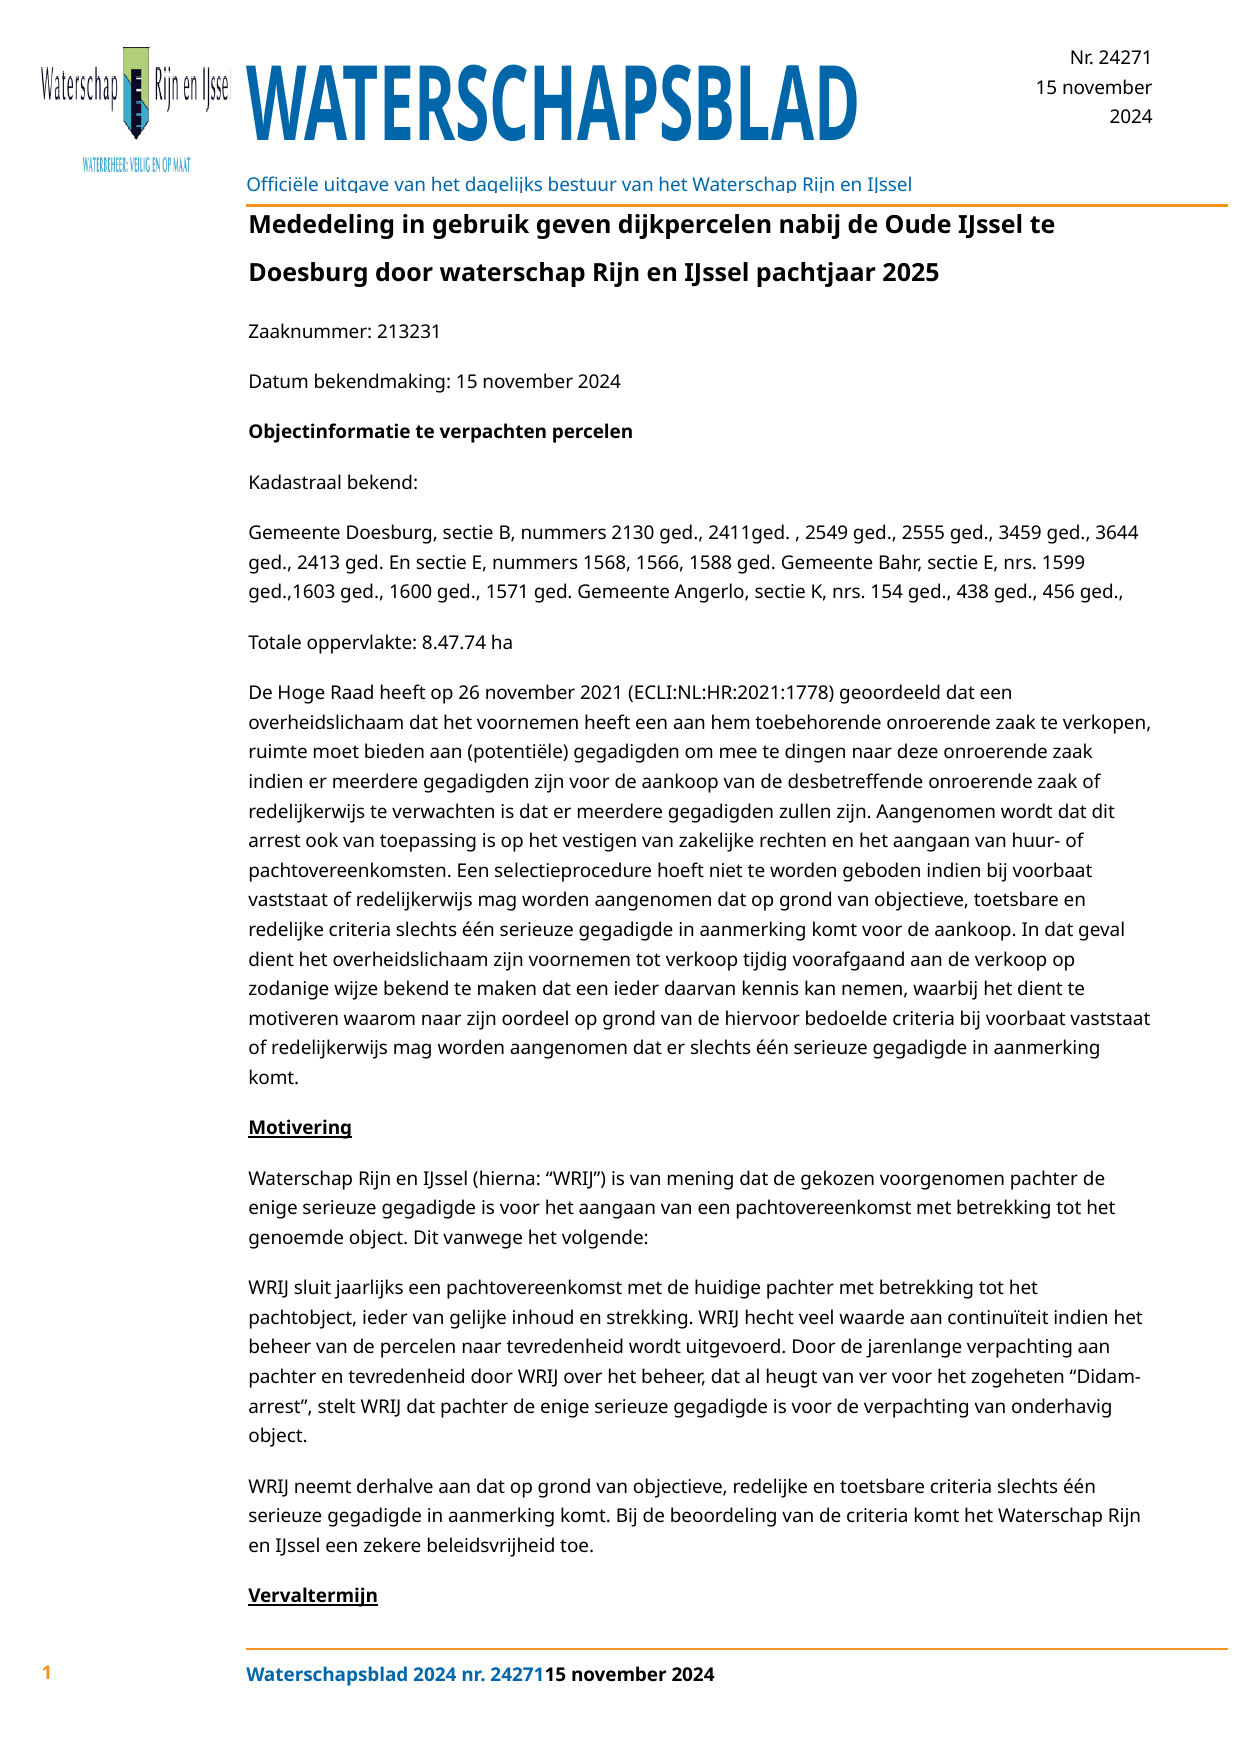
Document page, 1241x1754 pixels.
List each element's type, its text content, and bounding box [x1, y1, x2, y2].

text Gemeente Doesburg, sectie B, nummers 2130 ged., 2411ged. , 2549 ged., 2555 ged., 3459 ged., 3644 ged., 2413 ged. En sectie E, nummers 1568, 1566, 1588 ged. Gemeente Bahr, sectie E, nrs. 1599 ged.,1603 ged., 1600 ged., 1571 ged. Gemeente Angerlo, sectie K, nrs. 154 ged., 438 ged., 456 ged., [248, 519, 1152, 604]
text WRIJ sluit jaarlijks een pachtovereenkomst met de huidige pachter met betrekking tot het pachtobject, ieder van gelijke inhoud en strekking. WRIJ hecht veel waarde aan continuïteit indien het beheer van de percelen naar tevredenheid wordt uitgevoerd. Door de jarenlange verpachting aan pachter en tevredenheid door WRIJ over het beheer, dat al heugt van ver voor het zogeheten “Didam-arrest”, stelt WRIJ dat pachter de enige serieuze gegadigde is voor de verpachting van onderhavig object. [248, 1274, 1152, 1448]
text De Hoge Raad heeft op 26 november 2021 (ECLI:NL:HR:2021:1778) geoordeeld dat een overheidslichaam dat het voornemen heeft een aan hem toebehorende onroerende zaak te verkopen, ruimte moet bieden aan (potentiële) gegadigden om mee te dingen naar deze onroerende zaak indien er meerdere gegadigden zijn voor de aankoop van de desbetreffende onroerende zaak of redelijkerwijs te verwachten is dat er meerdere gegadigden zullen zijn. Aangenomen wordt dat dit arrest ook van toepassing is op het vestigen van zakelijke rechten en het aangaan van huur- of pachtovereenkomsten. Een selectieprocedure hoeft niet te worden geboden indien bij voorbaat vaststaat of redelijkerwijs mag worden aangenomen dat op grond van objectieve, toetsbare en redelijke criteria slechts één serieuze gegadigde in aanmerking komt voor de aankoop. In dat geval dient het overheidslichaam zijn voornemen tot verkoop tijdig voorafgaand aan de verkoop op zodanige wijze bekend te maken dat een ieder daarvan kennis kan nemen, waarbij het dient te motiveren waarom naar zijn oordeel op grond van de hiervoor bedoelde criteria bij voorbaat vaststaat of redelijkerwijs mag worden aangenomen dat er slechts één serieuze gegadigde in aanmerking komt. [248, 679, 1152, 1090]
text Objectinformatie te verpachten percelen [248, 419, 1152, 444]
text Vervaltermijn [248, 1582, 1152, 1608]
text Totale oppervlakte: 8.47.74 ha [248, 629, 1152, 655]
text Mededeling in gebruik geven dijkpercelen nabij de Oude IJssel te Doesburg door waterschap Rijn en IJssel pachtjaar 2025 [248, 207, 1152, 288]
text Kadastraal bekend: [248, 469, 1152, 495]
text Waterschap Rijn en IJssel (hierna: “WRIJ”) is van mening dat de gekozen voorgenomen pachter de enige serieuze gegadigde is voor het aangaan van een pachtovereenkomst met betrekking tot het genoemde object. Dit vanwege het volgende: [248, 1165, 1152, 1250]
text Zaaknummer: 213231 [248, 318, 1152, 344]
text Motivering [248, 1114, 1152, 1140]
text Datum bekendmaking: 15 november 2024 [248, 368, 1152, 394]
text WRIJ neemt derhalve aan dat op grond van objectieve, redelijke en toetsbare criteria slechts één serieuze gegadigde in aanmerking komt. Bij de beoordeling van de criteria komt het Waterschap Rijn en IJssel een zekere beleidsvrijheid toe. [248, 1473, 1152, 1558]
picture [41, 47, 231, 172]
